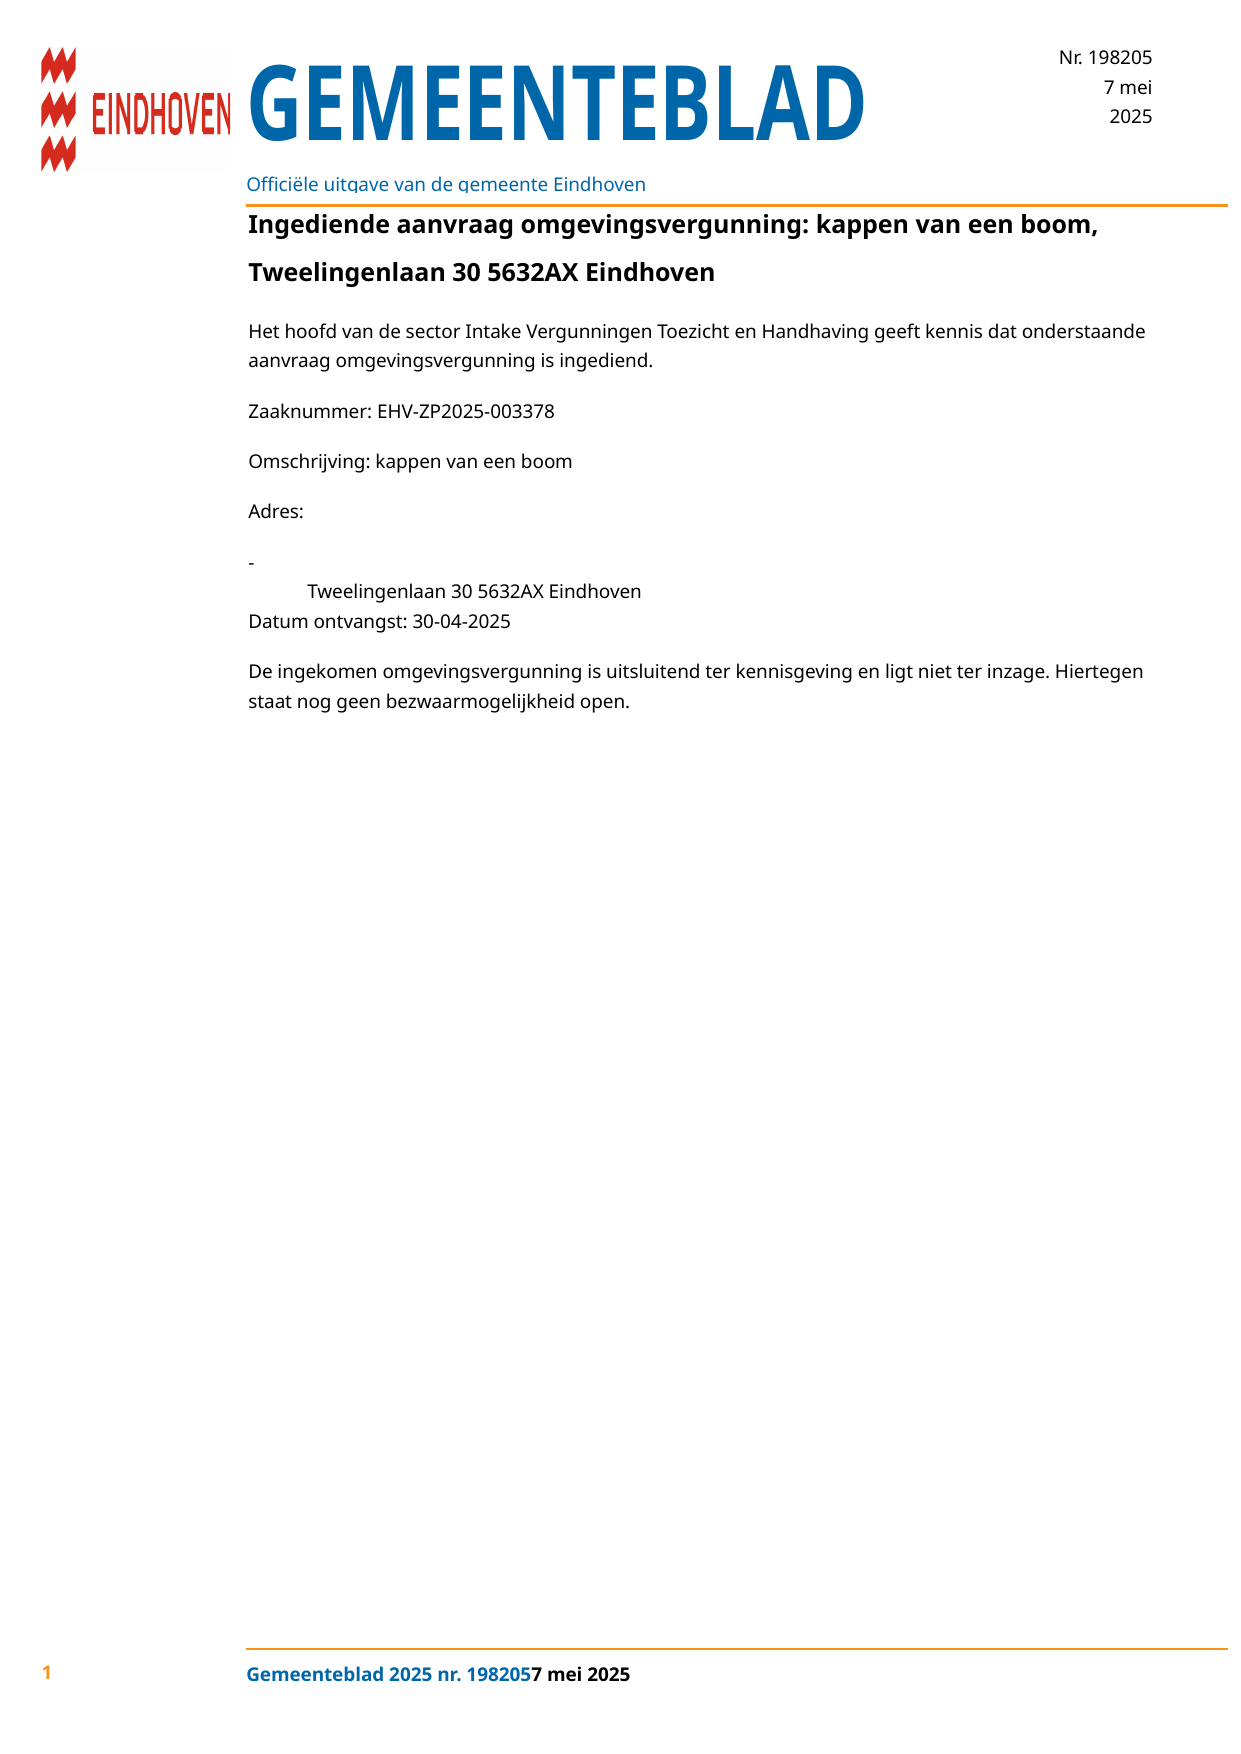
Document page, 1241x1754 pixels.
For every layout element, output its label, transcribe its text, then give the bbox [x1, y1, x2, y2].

list Tweelingenlaan 30 5632AX Eindhoven [248, 579, 1152, 604]
text Adres: [248, 499, 1152, 524]
picture [41, 47, 231, 172]
text Datum ontvangst: 30-04-2025 [248, 608, 1152, 634]
text Omschrijving: kappen van een boom [248, 448, 1152, 474]
text Het hoofd van de sector Intake Vergunningen Toezicht en Handhaving geeft kennis dat onderstaande aanvraag omgevingsvergunning is ingediend. [248, 318, 1152, 373]
text Zaaknummer: EHV-ZP2025-003378 [248, 398, 1152, 424]
text Ingediende aanvraag omgevingsvergunning: kappen van een boom, Tweelingenlaan 30 5632AX Eindhoven [248, 207, 1152, 288]
text De ingekomen omgevingsvergunning is uitsluitend ter kennisgeving en ligt niet ter inzage. Hiertegen staat nog geen bezwaarmogelijkheid open. [248, 659, 1152, 714]
